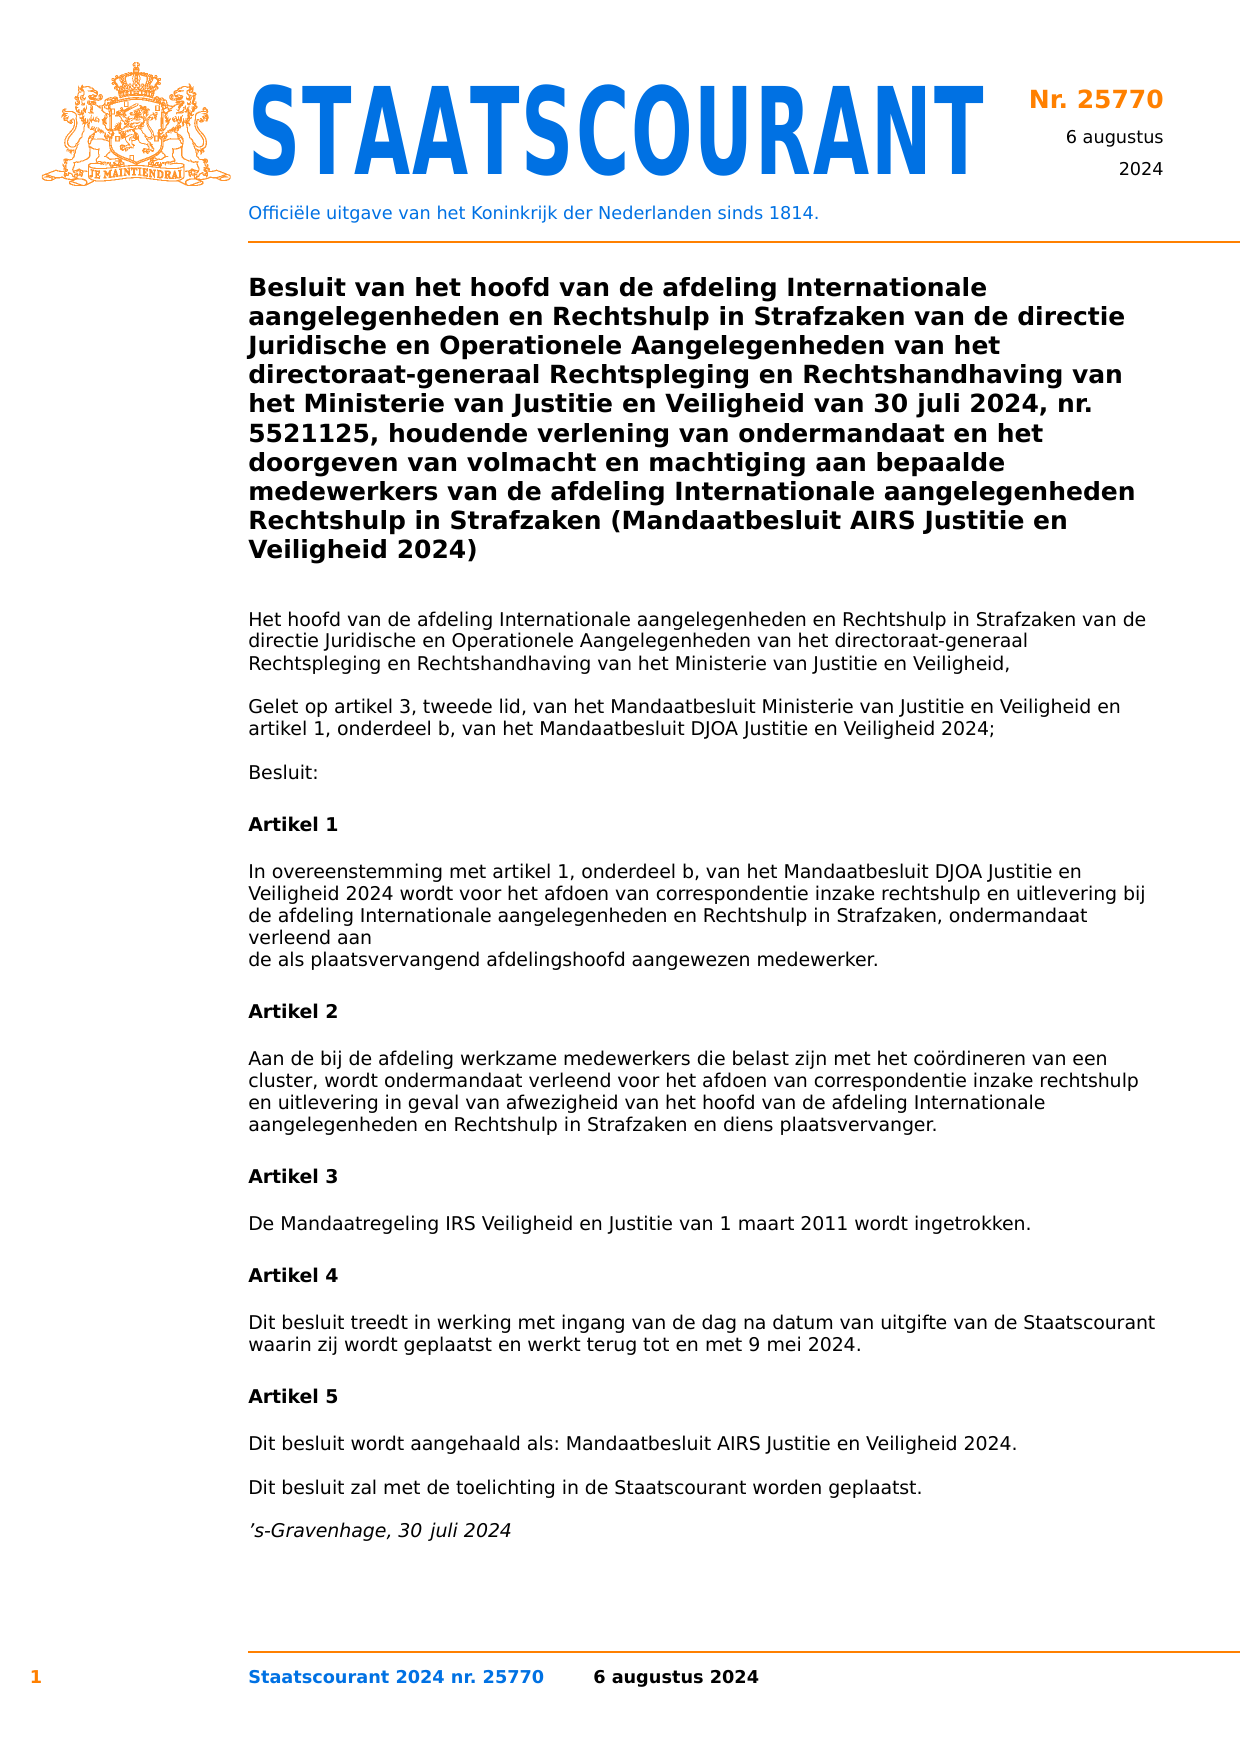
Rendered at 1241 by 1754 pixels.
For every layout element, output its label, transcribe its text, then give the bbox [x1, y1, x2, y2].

subtitle Artikel 4 [248, 1265, 1163, 1287]
text Dit besluit zal met de toelichting in de Staatscourant worden geplaatst. [248, 1477, 1163, 1498]
table_cell Officiële uitgave van het Koninkrijk der Nederlanden sinds 1814. [248, 203, 1240, 241]
text Dit besluit wordt aangehaald als: Mandaatbesluit AIRS Justitie en Veiligheid 2024. [248, 1433, 1163, 1455]
subtitle Artikel 3 [248, 1166, 1163, 1188]
subtitle Artikel 5 [248, 1386, 1163, 1408]
text Het hoofd van de afdeling Internationale aangelegenheden en Rechtshulp in Strafzaken van de directie Juridische en Operationele Aangelegenheden van het directoraat-generaal Rechtspleging en Rechtshandhaving van het Ministerie van Justitie en Veiligheid, [248, 608, 1163, 674]
table_cell 6 augustus [998, 121, 1240, 153]
text De Mandaatregeling IRS Veiligheid en Justitie van 1 maart 2011 wordt ingetrokken. [248, 1213, 1163, 1235]
text Aan de bij de afdeling werkzame medewerkers die belast zijn met het coördineren van een cluster, wordt ondermandaat verleend voor het afdoen van correspondentie inzake rechtshulp en uitlevering in geval van afwezigheid van het hoofd van de afdeling Internationale aangelegenheden en Rechtshulp in Strafzaken en diens plaatsvervanger. [248, 1048, 1163, 1136]
text Gelet op artikel 3, tweede lid, van het Mandaatbesluit Ministerie van Justitie en Veiligheid en artikel 1, onderdeel b, van het Mandaatbesluit DJOA Justitie en Veiligheid 2024; [248, 696, 1163, 740]
subtitle Artikel 2 [248, 1001, 1163, 1023]
text de als plaatsvervangend afdelingshoofd aangewezen medewerker. [248, 949, 1163, 971]
table_cell 2024 [998, 153, 1240, 203]
subtitle Besluit van het hoofd van de afdeling Internationale aangelegenheden en Rechtshulp in Strafzaken van de directie Juridische en Operationele Aangelegenheden van het directoraat-generaal Rechtspleging en Rechtshandhaving van het Ministerie van Justitie en Veiligheid van 30 juli 2024, nr. 5521125, houdende verlening van ondermandaat en het doorgeven van volmacht en machtiging aan bepaalde medewerkers van de afdeling Internationale aangelegenheden Rechtshulp in Strafzaken (Mandaatbesluit AIRS Justitie en Veiligheid 2024) [248, 273, 1163, 565]
text Besluit: [248, 762, 1163, 784]
subtitle Artikel 1 [248, 814, 1163, 836]
picture [41, 62, 231, 186]
text Dit besluit treedt in werking met ingang van de dag na datum van uitgifte van de Staatscourant waarin zij wordt geplaatst en werkt terug tot en met 9 mei 2024. [248, 1312, 1163, 1356]
text ’s-Gravenhage, 30 juli 2024 [248, 1520, 1163, 1542]
table_header Nr. 25770 [998, 62, 1240, 121]
table_header [25, 62, 248, 241]
text In overeenstemming met artikel 1, onderdeel b, van het Mandaatbesluit DJOA Justitie en Veiligheid 2024 wordt voor het afdoen van correspondentie inzake rechtshulp en uitlevering bij de afdeling Internationale aangelegenheden en Rechtshulp in Strafzaken, ondermandaat verleend aan [248, 861, 1163, 949]
table_header STAATSCOURANT [248, 62, 998, 203]
